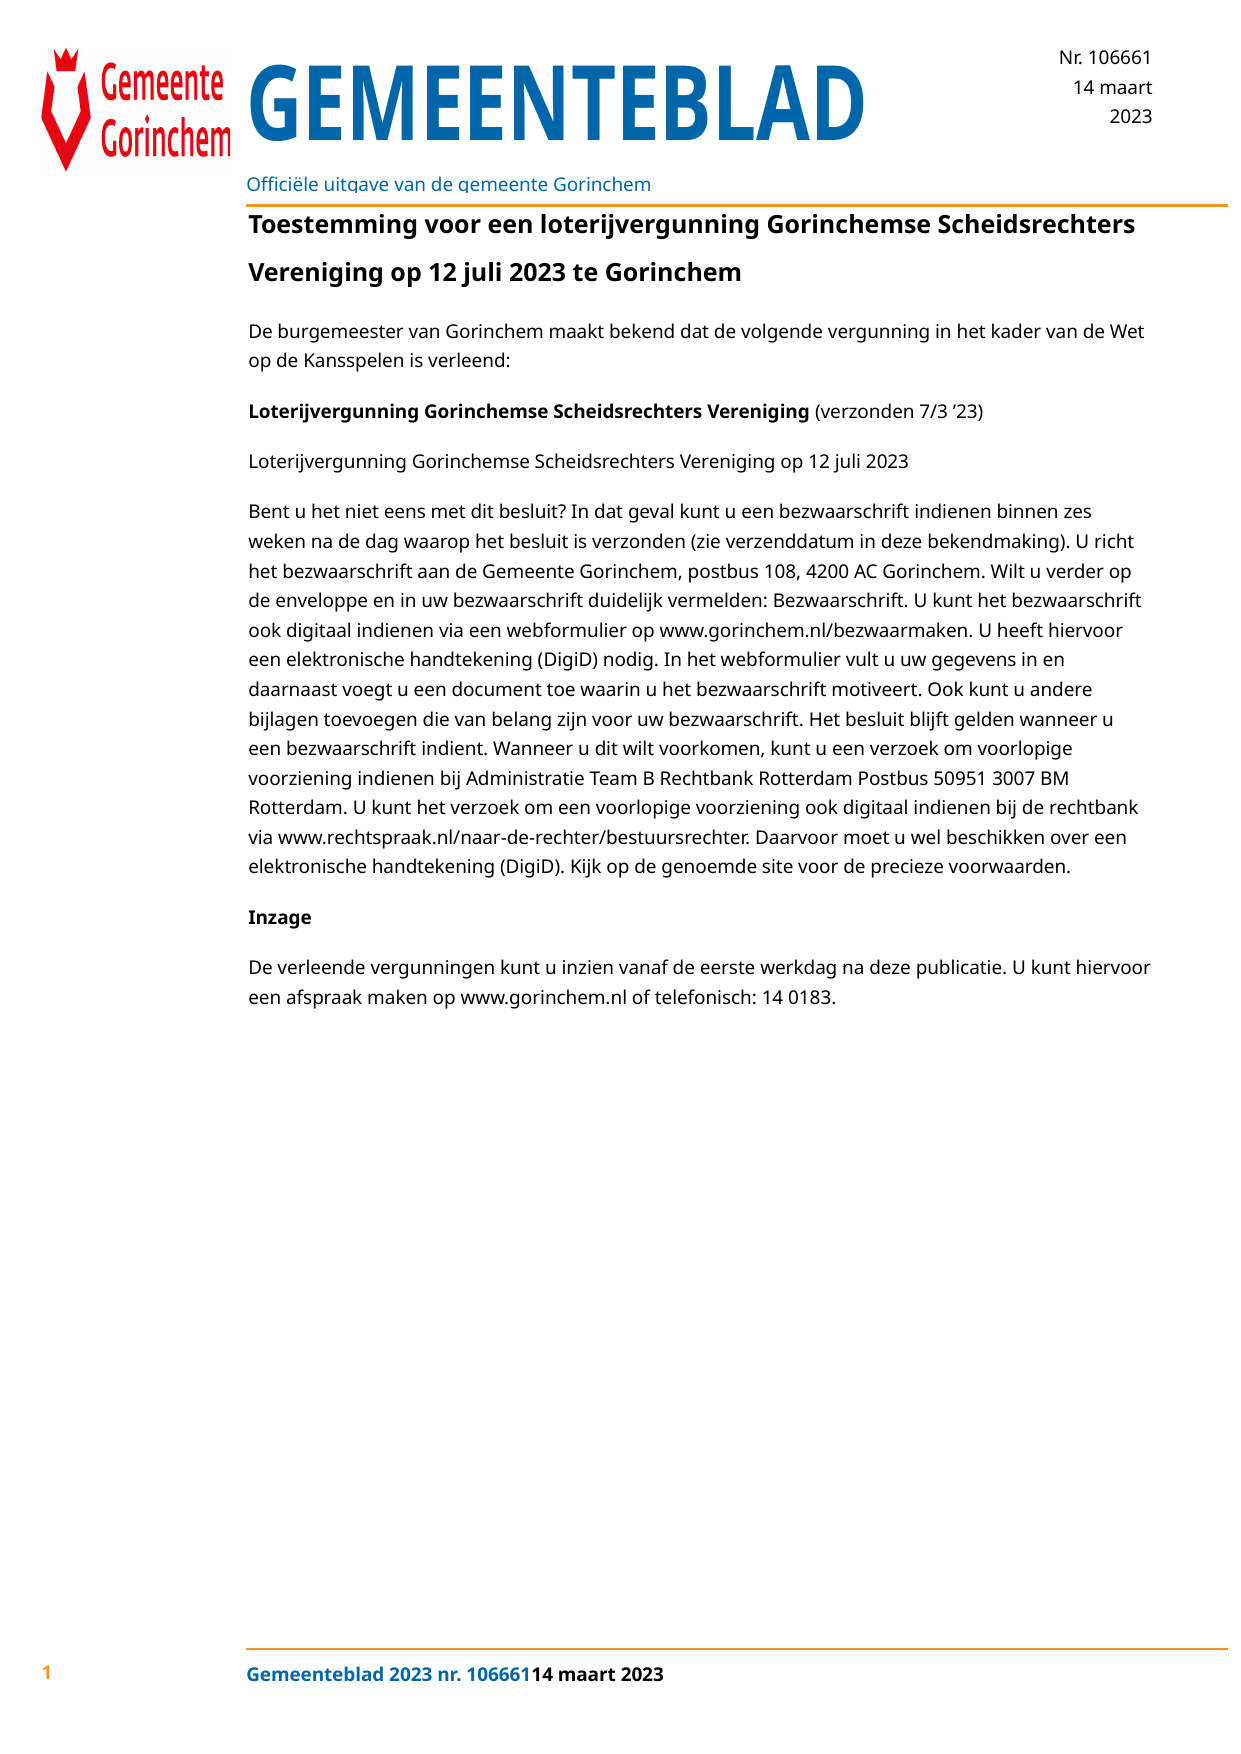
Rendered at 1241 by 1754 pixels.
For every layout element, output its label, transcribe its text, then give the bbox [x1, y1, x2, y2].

picture [41, 47, 231, 172]
text De burgemeester van Gorinchem maakt bekend dat de volgende vergunning in het kader van de Wet op de Kansspelen is verleend: [248, 318, 1152, 373]
text Loterijvergunning Gorinchemse Scheidsrechters Vereniging op 12 juli 2023 [248, 448, 1152, 474]
text Bent u het niet eens met dit besluit? In dat geval kunt u een bezwaarschrift indienen binnen zes weken na de dag waarop het besluit is verzonden (zie verzenddatum in deze bekendmaking). U richt het bezwaarschrift aan de Gemeente Gorinchem, postbus 108, 4200 AC Gorinchem. Wilt u verder op de enveloppe en in uw bezwaarschrift duidelijk vermelden: Bezwaarschrift. U kunt het bezwaarschrift ook digitaal indienen via een webformulier op www.gorinchem.nl/bezwaarmaken. U heeft hiervoor een elektronische handtekening (DigiD) nodig. In het webformulier vult u uw gegevens in en daarnaast voegt u een document toe waarin u het bezwaarschrift motiveert. Ook kunt u andere bijlagen toevoegen die van belang zijn voor uw bezwaarschrift. Het besluit blijft gelden wanneer u een bezwaarschrift indient. Wanneer u dit wilt voorkomen, kunt u een verzoek om voorlopige voorziening indienen bij Administratie Team B Rechtbank Rotterdam Postbus 50951 3007 BM Rotterdam. U kunt het verzoek om een voorlopige voorziening ook digitaal indienen bij de rechtbank via www.rechtspraak.nl/naar-de-rechter/bestuursrechter. Daarvoor moet u wel beschikken over een elektronische handtekening (DigiD). Kijk op de genoemde site voor de precieze voorwaarden. [248, 499, 1152, 879]
text De verleende vergunningen kunt u inzien vanaf de eerste werkdag na deze publicatie. U kunt hiervoor een afspraak maken op www.gorinchem.nl of telefonisch: 14 0183. [248, 954, 1152, 1010]
text Toestemming voor een loterijvergunning Gorinchemse Scheidsrechters Vereniging op 12 juli 2023 te Gorinchem [248, 207, 1152, 288]
text Loterijvergunning Gorinchemse Scheidsrechters Vereniging (verzonden 7/3 ’23) [248, 398, 1152, 424]
text Inzage [248, 904, 1152, 930]
